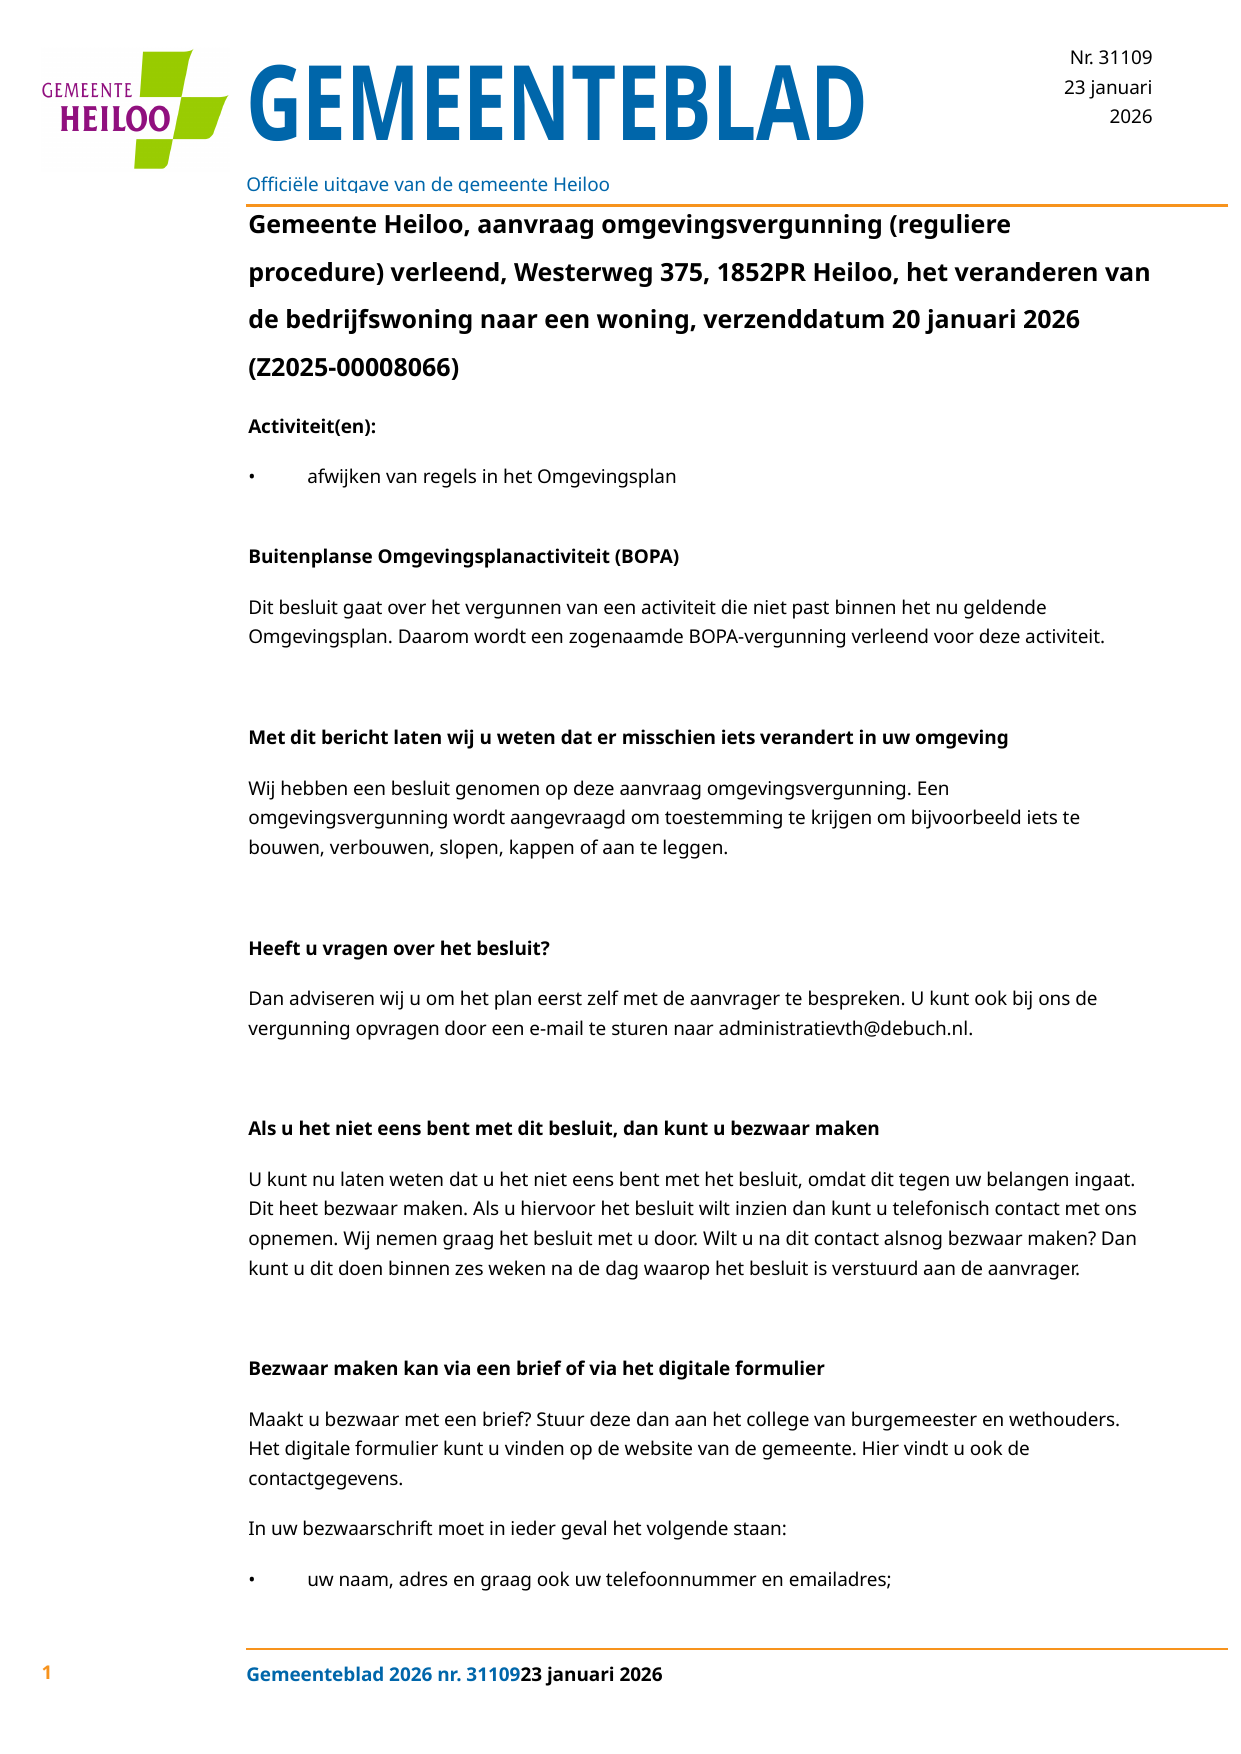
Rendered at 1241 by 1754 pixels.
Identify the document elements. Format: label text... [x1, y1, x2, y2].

picture [41, 47, 231, 172]
text U kunt nu laten weten dat u het niet eens bent met het besluit, omdat dit tegen uw belangen ingaat. Dit heet bezwaar maken. Als u hiervoor het besluit wilt inzien dan kunt u telefonisch contact met ons opnemen. Wij nemen graag het besluit met u door. Wilt u na dit contact alsnog bezwaar maken? Dan kunt u dit doen binnen zes weken na de dag waarop het besluit is verstuurd aan de aanvrager. [248, 1166, 1152, 1281]
text Gemeente Heiloo, aanvraag omgevingsvergunning (reguliere procedure) verleend, Westerweg 375, 1852PR Heiloo, het veranderen van de bedrijfswoning naar een woning, verzenddatum 20 januari 2026 (Z2025-00008066) [248, 207, 1152, 384]
list afwijken van regels in het Omgevingsplan [248, 463, 1152, 489]
text Activiteit(en): [248, 413, 1152, 439]
text Dan adviseren wij u om het plan eerst zelf met de aanvrager te bespreken. U kunt ook bij ons de vergunning opvragen door een e-mail te sturen naar administratievth@debuch.nl. [248, 985, 1152, 1041]
text Bezwaar maken kan via een brief of via het digitale formulier [248, 1356, 1152, 1381]
text In uw bezwaarschrift moet in ieder geval het volgende staan: [248, 1516, 1152, 1541]
text Buitenplanse Omgevingsplanactiviteit (BOPA) [248, 543, 1152, 569]
text Als u het niet eens bent met dit besluit, dan kunt u bezwaar maken [248, 1116, 1152, 1141]
text Wij hebben een besluit genomen op deze aanvraag omgevingsvergunning. Een omgevingsvergunning wordt aangevraagd om toestemming te krijgen om bijvoorbeeld iets te bouwen, verbouwen, slopen, kappen of aan te leggen. [248, 775, 1152, 860]
list uw naam, adres en graag ook uw telefoonnummer en emailadres; [248, 1566, 1152, 1592]
text Heeft u vragen over het besluit? [248, 935, 1152, 961]
text Dit besluit gaat over het vergunnen van een activiteit die niet past binnen het nu geldende Omgevingsplan. Daarom wordt een zogenaamde BOPA-vergunning verleend voor deze activiteit. [248, 594, 1152, 649]
text Maakt u bezwaar met een brief? Stuur deze dan aan het college van burgemeester en wethouders. Het digitale formulier kunt u vinden op de website van de gemeente. Hier vindt u ook de contactgegevens. [248, 1406, 1152, 1491]
text Met dit bericht laten wij u weten dat er misschien iets verandert in uw omgeving [248, 724, 1152, 750]
